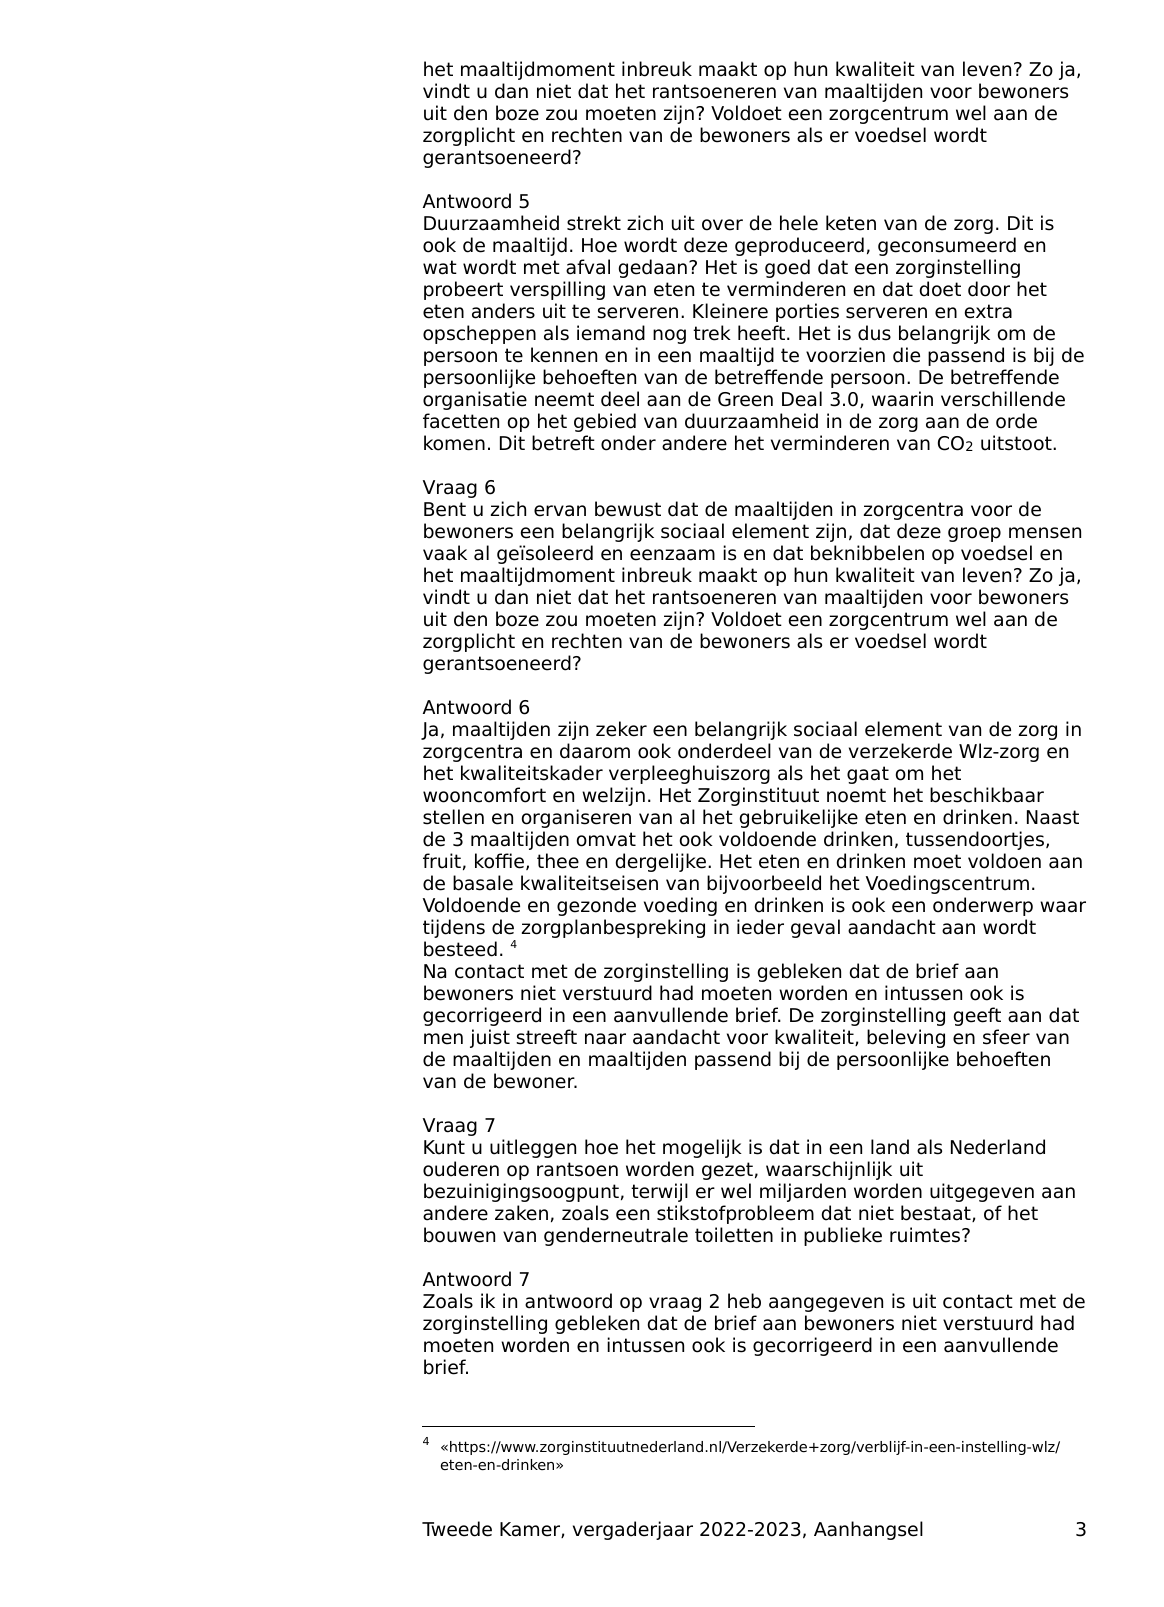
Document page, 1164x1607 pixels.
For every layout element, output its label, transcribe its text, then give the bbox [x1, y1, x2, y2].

text Kunt u uitleggen hoe het mogelijk is dat in een land als Nederland ouderen op rantsoen worden gezet, waarschijnlijk uit bezuinigingsoogpunt, terwijl er wel miljarden worden uitgegeven aan andere zaken, zoals een stikstofprobleem dat niet bestaat, of het bouwen van genderneutrale toiletten in publieke ruimtes? [422, 1137, 1087, 1247]
text Antwoord 6 [422, 697, 1087, 719]
text Na contact met de zorginstelling is gebleken dat de brief aan bewoners niet verstuurd had moeten worden en intussen ook is gecorrigeerd in een aanvullende brief. De zorginstelling geeft aan dat men juist streeft naar aandacht voor kwaliteit, beleving en sfeer van de maaltijden en maaltijden passend bij de persoonlijke behoeften van de bewoner. [422, 961, 1087, 1093]
text Bent u zich ervan bewust dat de maaltijden in zorgcentra voor de bewoners een belangrijk sociaal element zijn, dat deze groep mensen vaak al geïsoleerd en eenzaam is en dat beknibbelen op voedsel en het maaltijdmoment inbreuk maakt op hun kwaliteit van leven? Zo ja, vindt u dan niet dat het rantsoeneren van maaltijden voor bewoners uit den boze zou moeten zijn? Voldoet een zorgcentrum wel aan de zorgplicht en rechten van de bewoners als er voedsel wordt gerantsoeneerd? [422, 499, 1087, 675]
text Zoals ik in antwoord op vraag 2 heb aangegeven is uit contact met de zorginstelling gebleken dat de brief aan bewoners niet verstuurd had moeten worden en intussen ook is gecorrigeerd in een aanvullende brief. [422, 1291, 1087, 1379]
text Antwoord 7 [422, 1269, 1087, 1291]
text Antwoord 5 [422, 191, 1087, 213]
text Vraag 6 [422, 477, 1087, 499]
text «https://www.zorginstituutnederland.nl/Verzekerde+zorg/verblijf-in-een-instelling-wlz/eten-en-drinken» [422, 1435, 1087, 1474]
text Duurzaamheid strekt zich uit over de hele keten van de zorg. Dit is ook de maaltijd. Hoe wordt deze geproduceerd, geconsumeerd en wat wordt met afval gedaan? Het is goed dat een zorginstelling probeert verspilling van eten te verminderen en dat doet door het eten anders uit te serveren. Kleinere porties serveren en extra opscheppen als iemand nog trek heeft. Het is dus belangrijk om de persoon te kennen en in een maaltijd te voorzien die passend is bij de persoonlijke behoeften van de betreffende persoon. De betreffende organisatie neemt deel aan de Green Deal 3.0, waarin verschillende facetten op het gebied van duurzaamheid in de zorg aan de orde komen. Dit betreft onder andere het verminderen van CO2 uitstoot. [422, 213, 1087, 455]
text Ja, maaltijden zijn zeker een belangrijk sociaal element van de zorg in zorgcentra en daarom ook onderdeel van de verzekerde Wlz-zorg en het kwaliteitskader verpleeghuiszorg als het gaat om het wooncomfort en welzijn. Het Zorginstituut noemt het beschikbaar stellen en organiseren van al het gebruikelijke eten en drinken. Naast de 3 maaltijden omvat het ook voldoende drinken, tussendoortjes, fruit, koffie, thee en dergelijke. Het eten en drinken moet voldoen aan de basale kwaliteitseisen van bijvoorbeeld het Voedingscentrum. Voldoende en gezonde voeding en drinken is ook een onderwerp waar tijdens de zorgplanbespreking in ieder geval aandacht aan wordt besteed. [422, 719, 1087, 961]
text Vraag 7 [422, 1115, 1087, 1137]
text het maaltijdmoment inbreuk maakt op hun kwaliteit van leven? Zo ja, vindt u dan niet dat het rantsoeneren van maaltijden voor bewoners uit den boze zou moeten zijn? Voldoet een zorgcentrum wel aan de zorgplicht en rechten van de bewoners als er voedsel wordt gerantsoeneerd? [422, 59, 1087, 169]
